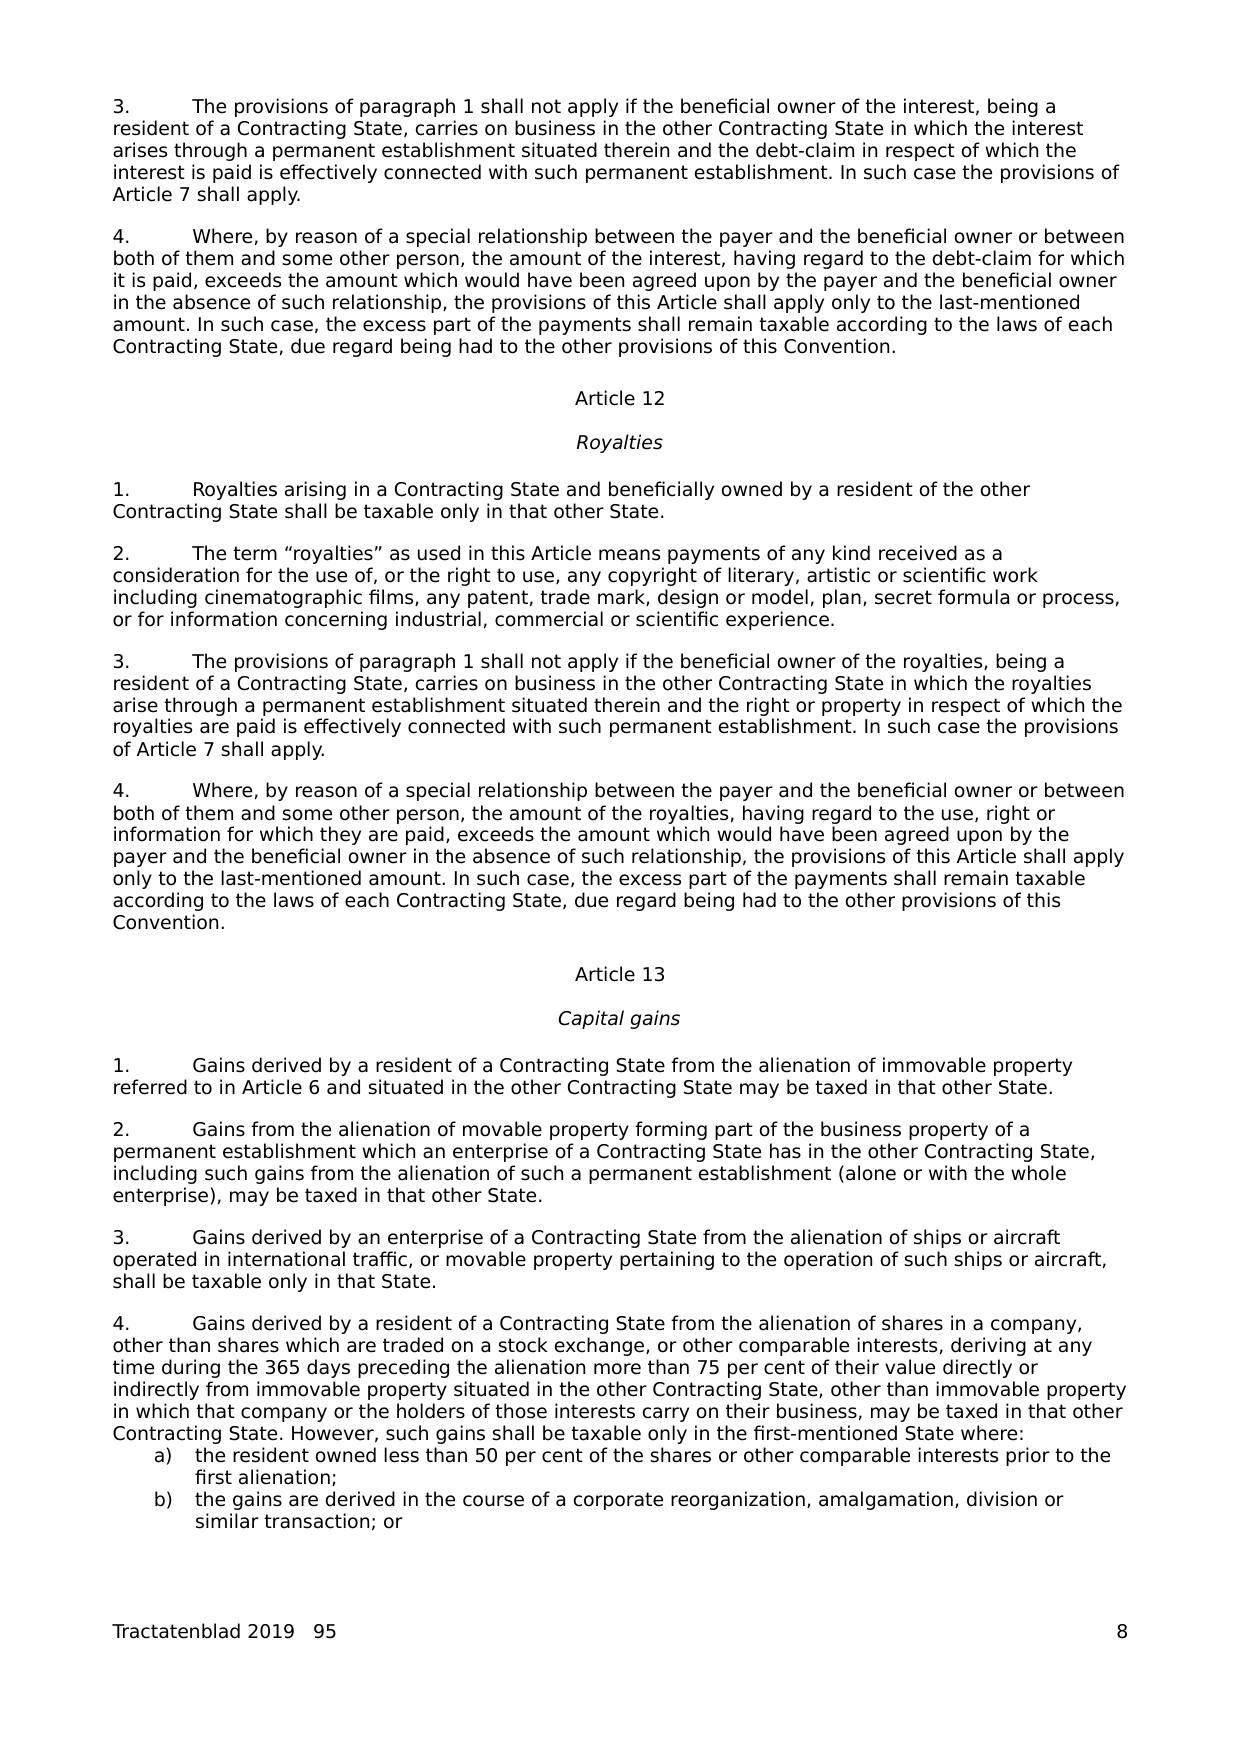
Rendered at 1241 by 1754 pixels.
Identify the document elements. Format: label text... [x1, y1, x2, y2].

text 4. Where, by reason of a special relationship between the payer and the beneficial owner or between both of them and some other person, the amount of the royalties, having regard to the use, right or information for which they are paid, exceeds the amount which would have been agreed upon by the payer and the beneficial owner in the absence of such relationship, the provisions of this Article shall apply only to the last-mentioned amount. In such case, the excess part of the payments shall remain taxable according to the laws of each Contracting State, due regard being had to the other provisions of this Convention. [112, 780, 1128, 934]
text 3. The provisions of paragraph 1 shall not apply if the beneficial owner of the interest, being a resident of a Contracting State, carries on business in the other Contracting State in which the interest arises through a permanent establishment situated therein and the debt-claim in respect of which the interest is paid is effectively connected with such permanent establishment. In such case the provisions of Article 7 shall apply. [112, 96, 1128, 206]
text b) the gains are derived in the course of a corporate reorganization, amalgamation, division or similar transaction; or [153, 1489, 1128, 1533]
subtitle Article 12 Royalties [112, 388, 1128, 454]
text 2. Gains from the alienation of movable property forming part of the business property of a permanent establishment which an enterprise of a Contracting State has in the other Contracting State, including such gains from the alienation of such a permanent establishment (alone or with the whole enterprise), may be taxed in that other State. [112, 1119, 1128, 1207]
text 1. Gains derived by a resident of a Contracting State from the alienation of immovable property referred to in Article 6 and situated in the other Contracting State may be taxed in that other State. [112, 1055, 1128, 1099]
text a) the resident owned less than 50 per cent of the shares or other comparable interests prior to the first alienation; [153, 1445, 1128, 1489]
text 2. The term “royalties” as used in this Article means payments of any kind received as a consideration for the use of, or the right to use, any copyright of literary, artistic or scientific work including cinematographic films, any patent, trade mark, design or model, plan, secret formula or process, or for information concerning industrial, commercial or scientific experience. [112, 543, 1128, 631]
text 1. Royalties arising in a Contracting State and beneficially owned by a resident of the other Contracting State shall be taxable only in that other State. [112, 479, 1128, 523]
text 4. Gains derived by a resident of a Contracting State from the alienation of shares in a company, other than shares which are traded on a stock exchange, or other comparable interests, deriving at any time during the 365 days preceding the alienation more than 75 per cent of their value directly or indirectly from immovable property situated in the other Contracting State, other than immovable property in which that company or the holders of those interests carry on their business, may be taxed in that other Contracting State. However, such gains shall be taxable only in the first-mentioned State where: [112, 1313, 1128, 1445]
subtitle Article 13 Capital gains [112, 964, 1128, 1030]
text 3. The provisions of paragraph 1 shall not apply if the beneficial owner of the royalties, being a resident of a Contracting State, carries on business in the other Contracting State in which the royalties arise through a permanent establishment situated therein and the right or property in respect of which the royalties are paid is effectively connected with such permanent establishment. In such case the provisions of Article 7 shall apply. [112, 651, 1128, 760]
text 3. Gains derived by an enterprise of a Contracting State from the alienation of ships or aircraft operated in international traffic, or movable property pertaining to the operation of such ships or aircraft, shall be taxable only in that State. [112, 1227, 1128, 1293]
text 4. Where, by reason of a special relationship between the payer and the beneficial owner or between both of them and some other person, the amount of the interest, having regard to the debt-claim for which it is paid, exceeds the amount which would have been agreed upon by the payer and the beneficial owner in the absence of such relationship, the provisions of this Article shall apply only to the last-mentioned amount. In such case, the excess part of the payments shall remain taxable according to the laws of each Contracting State, due regard being had to the other provisions of this Convention. [112, 226, 1128, 358]
